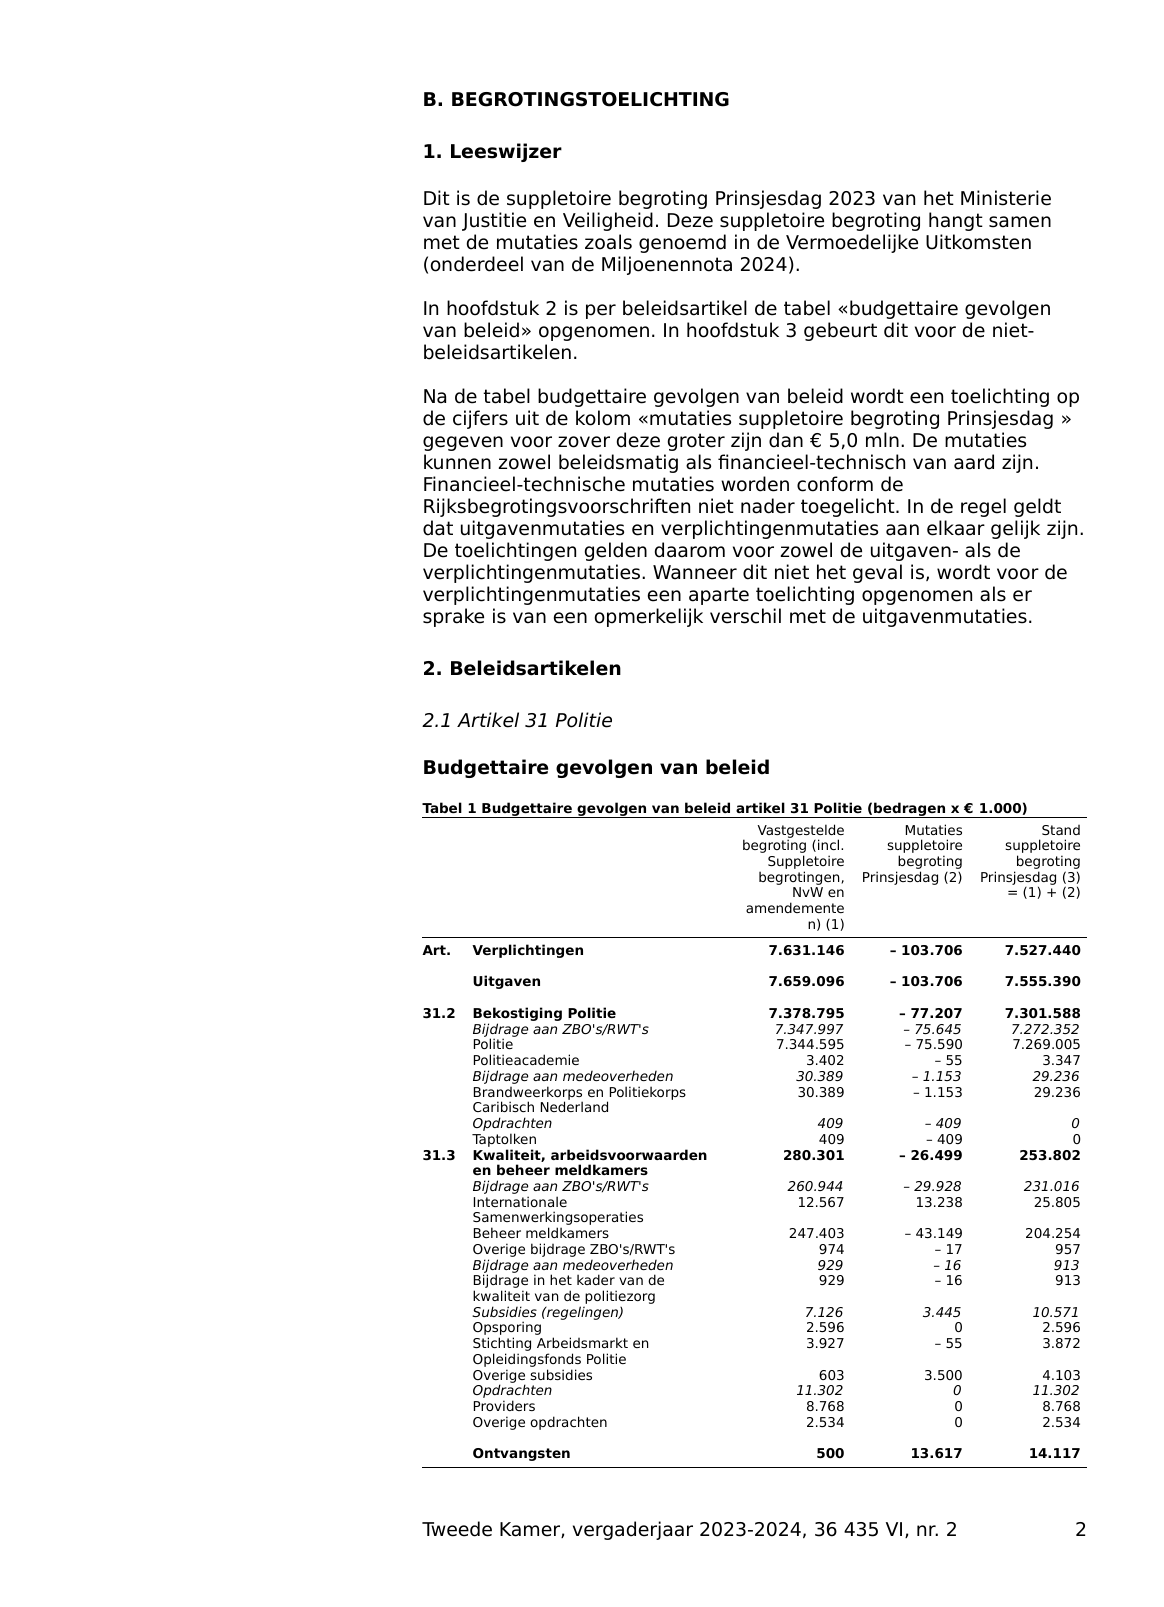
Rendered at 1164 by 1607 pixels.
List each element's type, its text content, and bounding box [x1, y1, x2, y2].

table_cell 13.238 [850, 1195, 968, 1226]
table_cell – 55 [850, 1053, 968, 1069]
table_cell Art. [422, 938, 467, 958]
subtitle Budgettaire gevolgen van beleid [422, 757, 1087, 779]
table_cell 0 [969, 1116, 1087, 1132]
table_cell [850, 990, 968, 1006]
table_cell [467, 959, 732, 974]
table_cell 0 [850, 1399, 968, 1415]
table_cell Subsidies (regelingen) [467, 1305, 732, 1320]
table_cell Beheer meldkamers [467, 1226, 732, 1242]
table_cell [850, 1430, 968, 1446]
table_cell – 1.153 [850, 1069, 968, 1084]
table_cell Providers [467, 1399, 732, 1415]
table_cell 4.103 [969, 1368, 1087, 1383]
table_cell – 75.645 [850, 1021, 968, 1037]
table_cell 8.768 [969, 1399, 1087, 1415]
table_cell Bijdrage aan medeoverheden [467, 1258, 732, 1273]
subtitle 2. Beleidsartikelen [422, 658, 1087, 680]
table_cell 29.236 [969, 1084, 1087, 1116]
table_cell – 17 [850, 1242, 968, 1257]
table_cell – 103.706 [850, 938, 968, 958]
table_cell – 29.928 [850, 1179, 968, 1194]
table_cell – 1.153 [850, 1084, 968, 1116]
table_cell 7.272.352 [969, 1021, 1087, 1037]
table_cell 913 [969, 1273, 1087, 1304]
table_cell Overige opdrachten [467, 1415, 732, 1430]
table_cell Bijdrage aan medeoverheden [467, 1069, 732, 1084]
table_cell 11.302 [969, 1383, 1087, 1399]
table_cell Politie [467, 1037, 732, 1053]
table_cell [422, 1195, 467, 1226]
table_cell 14.117 [969, 1446, 1087, 1467]
table_cell 7.659.096 [732, 974, 850, 990]
table_cell Ontvangsten [467, 1446, 732, 1467]
table_cell 409 [732, 1132, 850, 1147]
table_cell – 26.499 [850, 1147, 968, 1179]
table_cell Verplichtingen [467, 938, 732, 958]
table_cell [422, 1132, 467, 1147]
table_cell 3.872 [969, 1336, 1087, 1367]
table_cell 30.389 [732, 1069, 850, 1084]
table_cell [969, 990, 1087, 1006]
table_cell [422, 818, 467, 937]
table_cell Taptolken [467, 1132, 732, 1147]
table_cell 31.3 [422, 1147, 467, 1179]
table_cell 0 [850, 1383, 968, 1399]
table_cell [422, 1273, 467, 1304]
table_cell Stichting Arbeidsmarkt en Opleidingsfonds Politie [467, 1336, 732, 1367]
table_cell 3.927 [732, 1336, 850, 1367]
table_cell [422, 1383, 467, 1399]
table_cell Bekostiging Politie [467, 1006, 732, 1021]
subtitle 2.1 Artikel 31 Politie [422, 710, 1087, 732]
table_cell Uitgaven [467, 974, 732, 990]
table_cell Opsporing [467, 1320, 732, 1336]
table_cell Overige bijdrage ZBO's/RWT's [467, 1242, 732, 1257]
table_cell [467, 990, 732, 1006]
table_cell – 43.149 [850, 1226, 968, 1242]
table_cell 0 [969, 1132, 1087, 1147]
table_cell [732, 959, 850, 974]
table_cell 8.768 [732, 1399, 850, 1415]
table_cell 11.302 [732, 1383, 850, 1399]
table_cell 929 [732, 1258, 850, 1273]
table_cell – 409 [850, 1132, 968, 1147]
text Dit is de suppletoire begroting Prinsjesdag 2023 van het Ministerie van Justitie en Veiligheid. Deze suppletoire begroting hangt samen met de mutaties zoals genoemd in de Vermoedelĳke Uitkomsten (onderdeel van de Miljoenennota 2024). [422, 188, 1087, 276]
table_cell 7.527.440 [969, 938, 1087, 958]
table_cell 30.389 [732, 1084, 850, 1116]
table_cell 7.269.005 [969, 1037, 1087, 1053]
table_cell 3.347 [969, 1053, 1087, 1069]
table_cell 913 [969, 1258, 1087, 1273]
table_cell 25.805 [969, 1195, 1087, 1226]
table_cell Opdrachten [467, 1383, 732, 1399]
table_cell 253.802 [969, 1147, 1087, 1179]
table_cell [422, 1053, 467, 1069]
table_cell Kwaliteit, arbeidsvoorwaarden en beheer meldkamers [467, 1147, 732, 1179]
table_cell [422, 1399, 467, 1415]
table_cell [422, 1226, 467, 1242]
table_cell 231.016 [969, 1179, 1087, 1194]
table_cell 409 [732, 1116, 850, 1132]
table_cell 500 [732, 1446, 850, 1467]
table_cell 603 [732, 1368, 850, 1383]
table_cell Vastgestelde begroting (incl. Suppletoire begrotingen, NvW en amendementen) (1) [732, 818, 850, 937]
table_cell 2.534 [732, 1415, 850, 1430]
table_cell 7.126 [732, 1305, 850, 1320]
table_cell 2.534 [969, 1415, 1087, 1430]
table_cell 7.555.390 [969, 974, 1087, 990]
table_cell [467, 818, 732, 937]
table_cell [422, 1179, 467, 1194]
table_cell Brandweerkorps en Politiekorps Caribisch Nederland [467, 1084, 732, 1116]
table_cell [422, 1368, 467, 1383]
subtitle B. BEGROTINGSTOELICHTING [422, 89, 1087, 111]
table_cell [422, 1242, 467, 1257]
table_cell – 16 [850, 1273, 968, 1304]
table_cell Bijdrage aan ZBO's/RWT's [467, 1021, 732, 1037]
table_cell 7.378.795 [732, 1006, 850, 1021]
text Na de tabel budgettaire gevolgen van beleid wordt een toelichting op de cĳfers uit de kolom «mutaties suppletoire begroting Prinsjesdag » gegeven voor zover deze groter zĳn dan € 5,0 mln. De mutaties kunnen zowel beleidsmatig als financieel-technisch van aard zĳn. Financieel-technische mutaties worden conform de Rĳksbegrotingsvoorschriften niet nader toegelicht. In de regel geldt dat uitgavenmutaties en verplichtingenmutaties aan elkaar gelĳk zĳn. De toelichtingen gelden daarom voor zowel de uitgaven- als de verplichtingenmutaties. Wanneer dit niet het geval is, wordt voor de verplichtingenmutaties een aparte toelichting opgenomen als er sprake is van een opmerkelĳk verschil met de uitgavenmutaties. [422, 386, 1087, 628]
table_cell 0 [850, 1415, 968, 1430]
table_cell 2.596 [969, 1320, 1087, 1336]
table_cell [422, 1320, 467, 1336]
table_cell Opdrachten [467, 1116, 732, 1132]
table_cell [732, 1430, 850, 1446]
table_cell 7.347.997 [732, 1021, 850, 1037]
table_cell 957 [969, 1242, 1087, 1257]
table_cell [422, 990, 467, 1006]
table_cell – 409 [850, 1116, 968, 1132]
table_cell [422, 1415, 467, 1430]
table_cell 29.236 [969, 1069, 1087, 1084]
table_cell [422, 1336, 467, 1367]
table_cell 7.631.146 [732, 938, 850, 958]
table_cell 10.571 [969, 1305, 1087, 1320]
table_cell 260.944 [732, 1179, 850, 1194]
table_cell [422, 1021, 467, 1037]
table_cell 929 [732, 1273, 850, 1304]
table_cell Internationale Samenwerkingsoperaties [467, 1195, 732, 1226]
table_cell Bijdrage in het kader van de kwaliteit van de politiezorg [467, 1273, 732, 1304]
table_cell [969, 959, 1087, 974]
table_cell 3.445 [850, 1305, 968, 1320]
table_cell [422, 1069, 467, 1084]
table_cell – 75.590 [850, 1037, 968, 1053]
table_cell Bijdrage aan ZBO's/RWT's [467, 1179, 732, 1194]
table_cell 247.403 [732, 1226, 850, 1242]
table_cell – 55 [850, 1336, 968, 1367]
table_cell 7.301.588 [969, 1006, 1087, 1021]
table_cell [732, 990, 850, 1006]
table_cell Mutaties suppletoire begroting Prinsjesdag (2) [850, 818, 968, 937]
table_cell [422, 1430, 467, 1446]
table_cell Politieacademie [467, 1053, 732, 1069]
table_cell [422, 1037, 467, 1053]
table_cell 2.596 [732, 1320, 850, 1336]
table_cell 7.344.595 [732, 1037, 850, 1053]
table_cell 0 [850, 1320, 968, 1336]
table_cell 3.402 [732, 1053, 850, 1069]
table_cell 204.254 [969, 1226, 1087, 1242]
table_cell 12.567 [732, 1195, 850, 1226]
table_cell [850, 959, 968, 974]
table_cell [422, 1446, 467, 1467]
text In hoofdstuk 2 is per beleidsartikel de tabel «budgettaire gevolgen van beleid» opgenomen. In hoofdstuk 3 gebeurt dit voor de niet-beleidsartikelen. [422, 298, 1087, 364]
table_cell [422, 974, 467, 990]
table_cell 974 [732, 1242, 850, 1257]
table_cell [422, 1305, 467, 1320]
table_cell [969, 1430, 1087, 1446]
table_cell – 77.207 [850, 1006, 968, 1021]
table_header Tabel 1 Budgettaire gevolgen van beleid artikel 31 Politie (bedragen x € 1.000) [422, 801, 1087, 817]
table_cell Overige subsidies [467, 1368, 732, 1383]
table_cell Stand suppletoire begroting Prinsjesdag (3) = (1) + (2) [969, 818, 1087, 937]
table_cell [422, 1084, 467, 1116]
table_cell [422, 1116, 467, 1132]
table_cell 13.617 [850, 1446, 968, 1467]
table_cell [467, 1430, 732, 1446]
table_cell [422, 959, 467, 974]
subtitle 1. Leeswijzer [422, 141, 1087, 163]
table_cell – 103.706 [850, 974, 968, 990]
table_cell [422, 1258, 467, 1273]
table_cell 280.301 [732, 1147, 850, 1179]
table_cell – 16 [850, 1258, 968, 1273]
table_cell 3.500 [850, 1368, 968, 1383]
table_cell 31.2 [422, 1006, 467, 1021]
